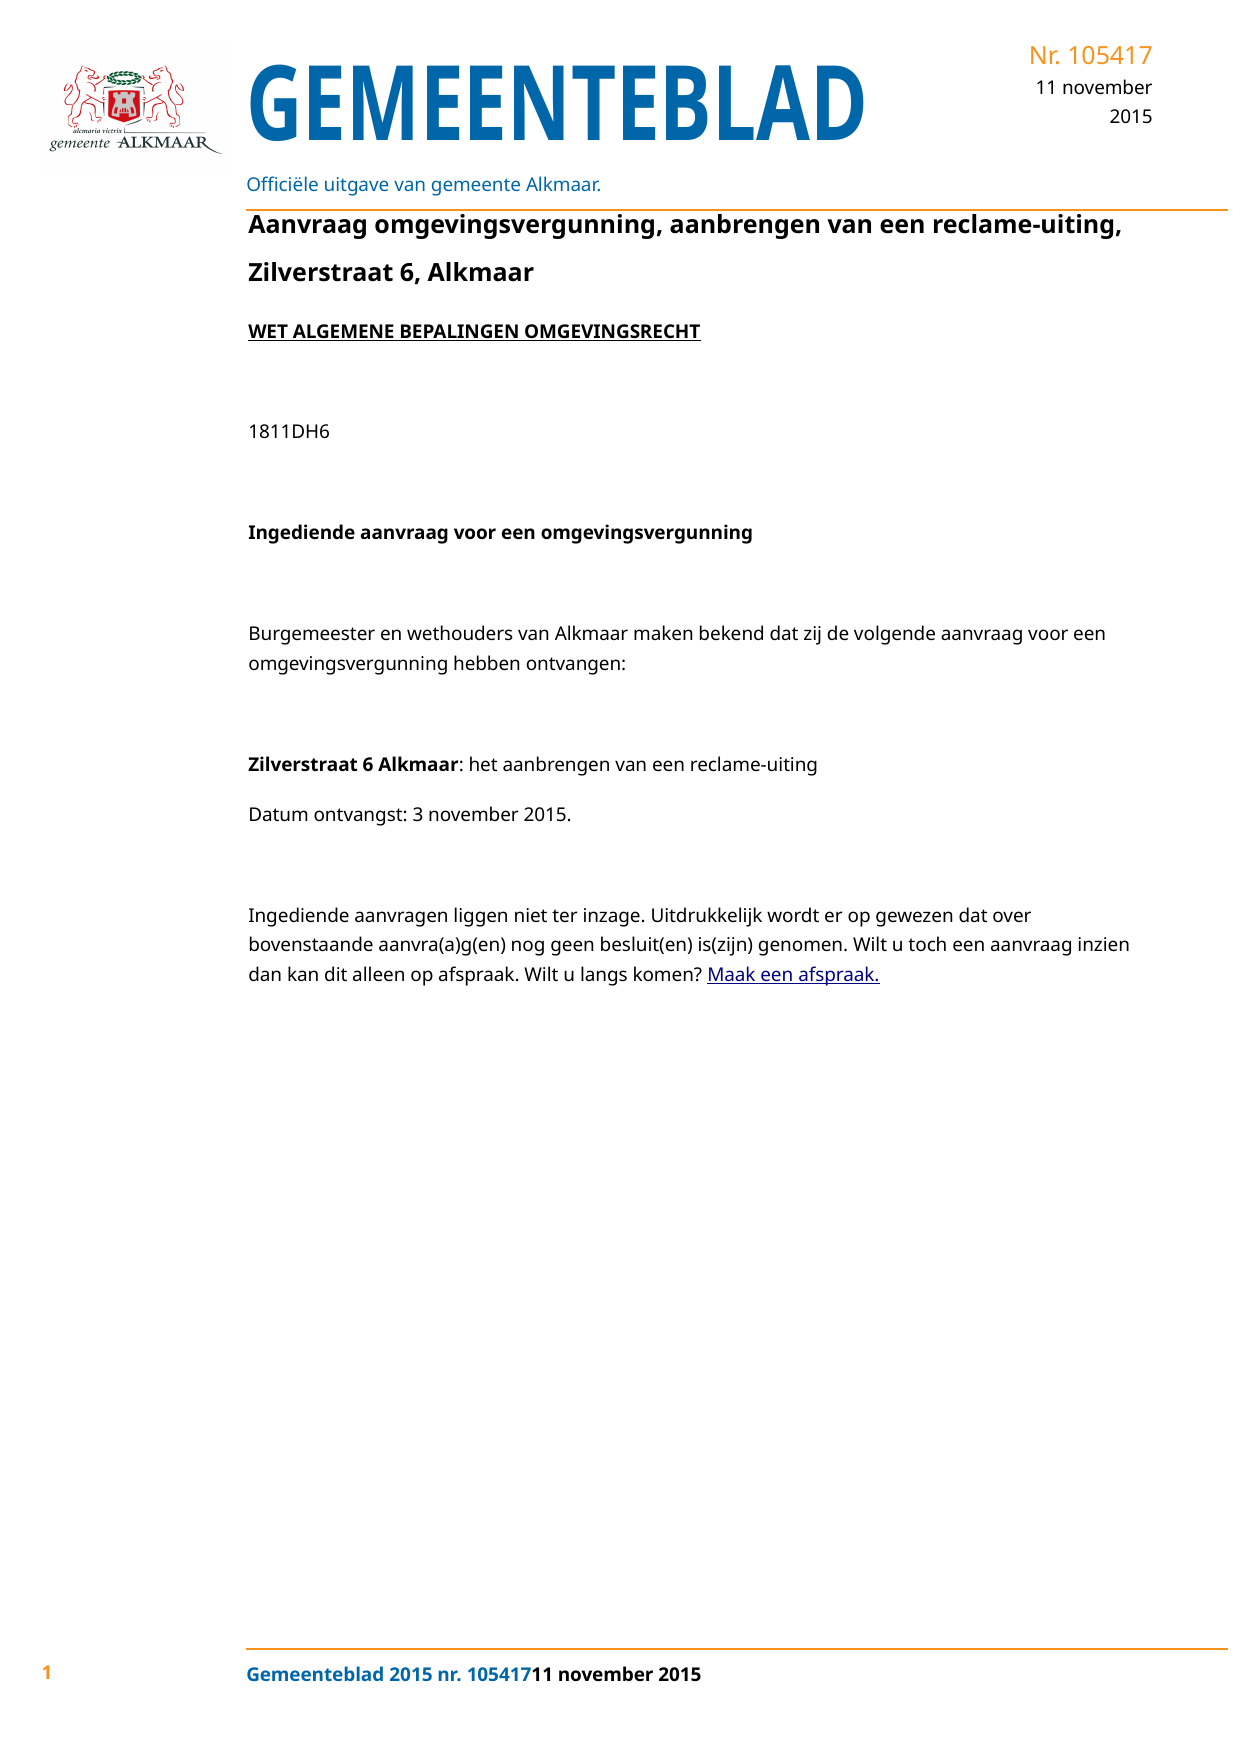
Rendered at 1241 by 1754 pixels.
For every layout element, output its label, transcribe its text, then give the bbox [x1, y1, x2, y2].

picture [41, 47, 231, 172]
text Ingediende aanvraag voor een omgevingsvergunning [248, 519, 1152, 545]
text 1811DH6 [248, 419, 1152, 444]
text Zilverstraat 6 Alkmaar: het aanbrengen van een reclame-uiting [248, 751, 1152, 777]
text Burgemeester en wethouders van Alkmaar maken bekend dat zij de volgende aanvraag voor een omgevingsvergunning hebben ontvangen: [248, 620, 1152, 676]
text Aanvraag omgevingsvergunning, aanbrengen van een reclame-uiting, Zilverstraat 6, Alkmaar [248, 211, 1152, 288]
text Datum ontvangst: 3 november 2015. [248, 801, 1152, 827]
text WET ALGEMENE BEPALINGEN OMGEVINGSRECHT [248, 318, 1152, 344]
text Ingediende aanvragen liggen niet ter inzage. Uitdrukkelijk wordt er op gewezen dat over bovenstaande aanvra(a)g(en) nog geen besluit(en) is(zijn) genomen. Wilt u toch een aanvraag inzien dan kan dit alleen op afspraak. Wilt u langs komen? Maak een afspraak. [248, 902, 1152, 987]
